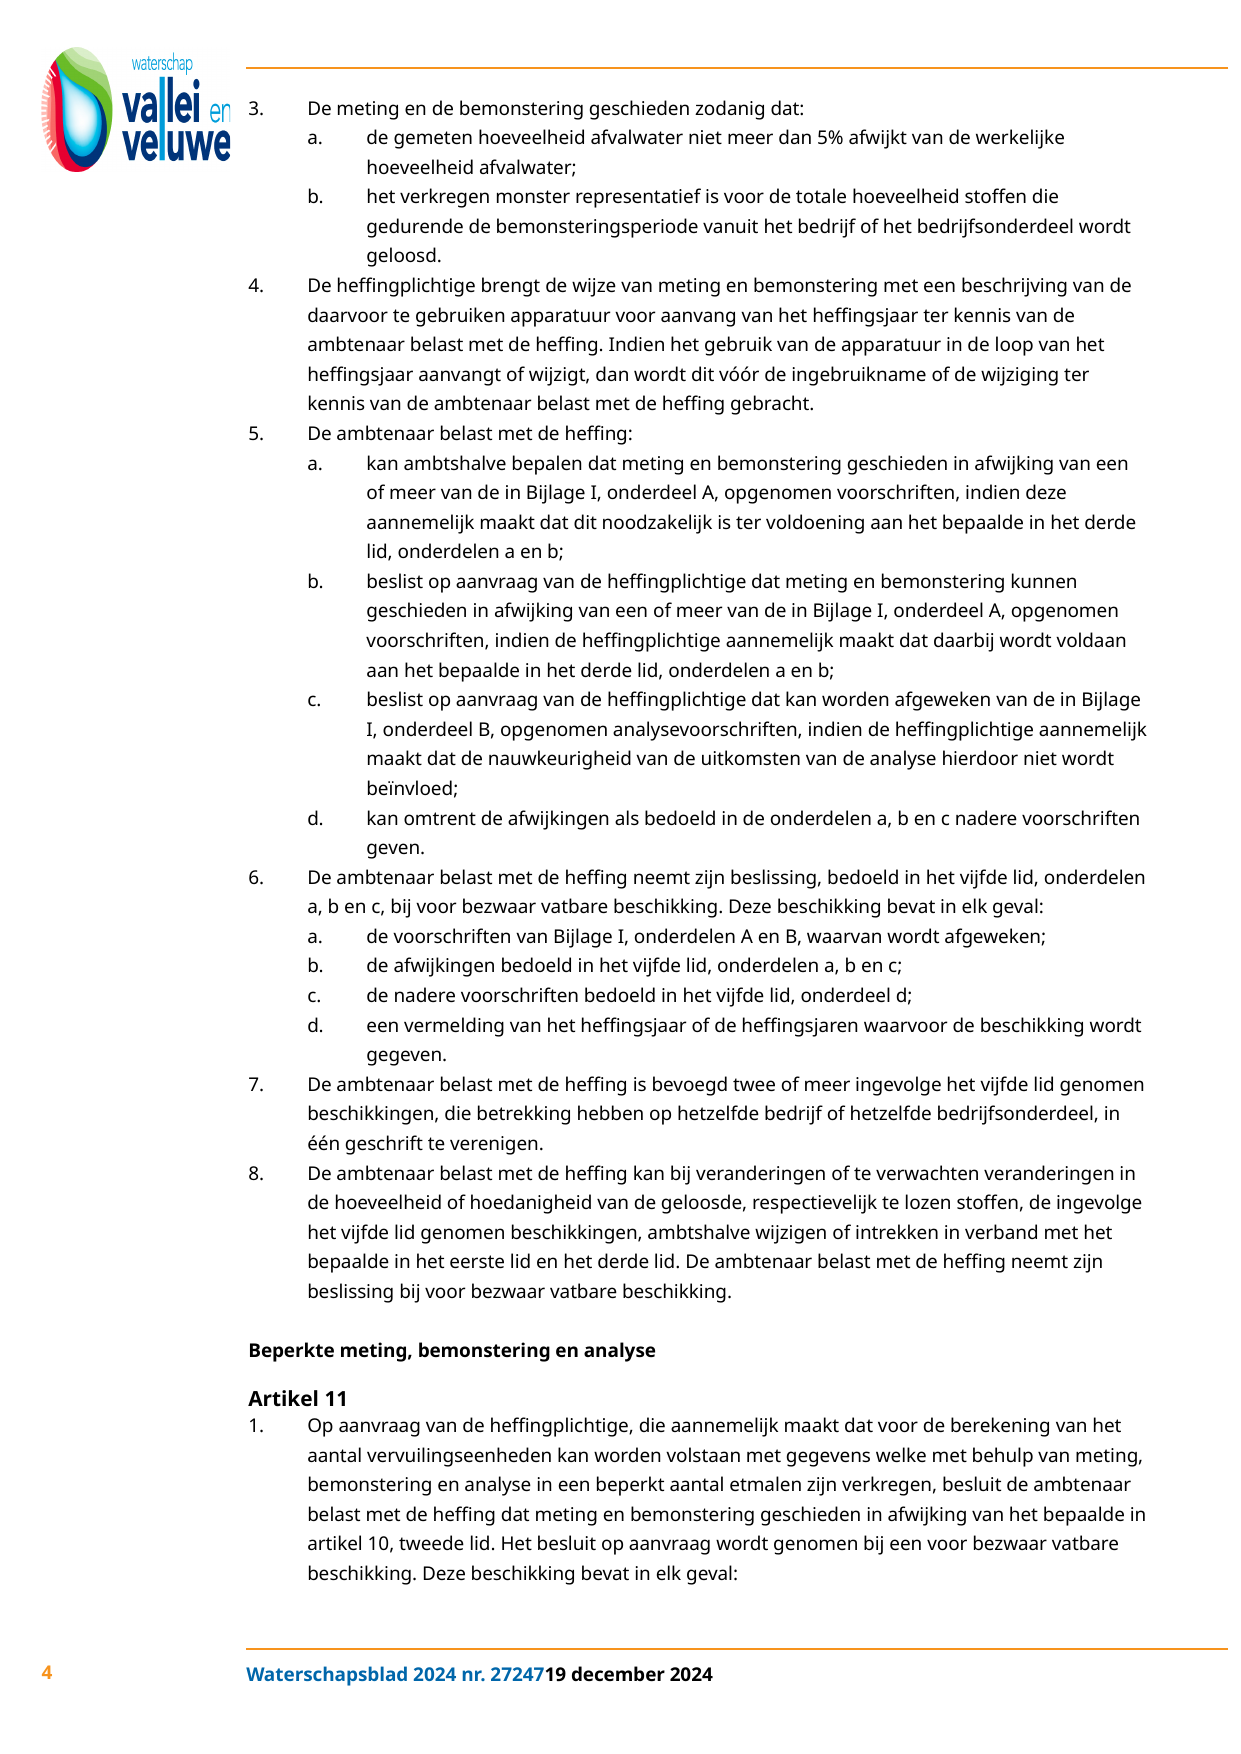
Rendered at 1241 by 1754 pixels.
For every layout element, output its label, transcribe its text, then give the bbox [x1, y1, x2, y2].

list De ambtenaar belast met de heffing is bevoegd twee of meer ingevolge het vijfde lid genomen beschikkingen, die betrekking hebben op hetzelfde bedrijf of hetzelfde bedrijfsonderdeel, in één geschrift te verenigen. [248, 1071, 1152, 1156]
list de afwijkingen bedoeld in het vijfde lid, onderdelen a, b en c; [307, 953, 1152, 978]
text Beperkte meting, bemonstering en analyse [248, 1337, 1152, 1363]
list beslist op aanvraag van de heffingplichtige dat meting en bemonstering kunnen geschieden in afwijking van een of meer van de in Bijlage I, onderdeel A, opgenomen voorschriften, indien de heffingplichtige aannemelijk maakt dat daarbij wordt voldaan aan het bepaalde in het derde lid, onderdelen a en b; [307, 568, 1152, 683]
list De ambtenaar belast met de heffing: [248, 420, 1152, 446]
list een vermelding van het heffingsjaar of de heffingsjaren waarvoor de beschikking wordt gegeven. [307, 1012, 1152, 1067]
list het verkregen monster representatief is voor de totale hoeveelheid stoffen die gedurende de bemonsteringsperiode vanuit het bedrijf of het bedrijfsonderdeel wordt geloosd. [307, 183, 1152, 268]
picture [41, 47, 231, 172]
list de voorschriften van Bijlage I, onderdelen A en B, waarvan wordt afgeweken; [307, 923, 1152, 949]
list De heffingplichtige brengt de wijze van meting en bemonstering met een beschrijving van de daarvoor te gebruiken apparatuur voor aanvang van het heffingsjaar ter kennis van de ambtenaar belast met de heffing. Indien het gebruik van de apparatuur in de loop van het heffingsjaar aanvangt of wijzigt, dan wordt dit vóór de ingebruikname of de wijziging ter kennis van de ambtenaar belast met de heffing gebracht. [248, 272, 1152, 416]
list De ambtenaar belast met de heffing kan bij veranderingen of te verwachten veranderingen in de hoeveelheid of hoedanigheid van de geloosde, respectievelijk te lozen stoffen, de ingevolge het vijfde lid genomen beschikkingen, ambtshalve wijzigen of intrekken in verband met het bepaalde in het eerste lid en het derde lid. De ambtenaar belast met de heffing neemt zijn beslissing bij voor bezwaar vatbare beschikking. [248, 1160, 1152, 1304]
text Artikel 11 [248, 1384, 1152, 1412]
list de gemeten hoeveelheid afvalwater niet meer dan 5% afwijkt van de werkelijke hoeveelheid afvalwater; [307, 124, 1152, 180]
list beslist op aanvraag van de heffingplichtige dat kan worden afgeweken van de in Bijlage I, onderdeel B, opgenomen analysevoorschriften, indien de heffingplichtige aannemelijk maakt dat de nauwkeurigheid van de uitkomsten van de analyse hierdoor niet wordt beïnvloed; [307, 686, 1152, 801]
list kan omtrent de afwijkingen als bedoeld in de onderdelen a, b en c nadere voorschriften geven. [307, 805, 1152, 860]
list Op aanvraag van de heffingplichtige, die aannemelijk maakt dat voor de berekening van het aantal vervuilingseenheden kan worden volstaan met gegevens welke met behulp van meting, bemonstering en analyse in een beperkt aantal etmalen zijn verkregen, besluit de ambtenaar belast met de heffing dat meting en bemonstering geschieden in afwijking van het bepaalde in artikel 10, tweede lid. Het besluit op aanvraag wordt genomen bij een voor bezwaar vatbare beschikking. Deze beschikking bevat in elk geval: [248, 1412, 1152, 1586]
list kan ambtshalve bepalen dat meting en bemonstering geschieden in afwijking van een of meer van de in Bijlage I, onderdeel A, opgenomen voorschriften, indien deze aannemelijk maakt dat dit noodzakelijk is ter voldoening aan het bepaalde in het derde lid, onderdelen a en b; [307, 450, 1152, 564]
list De ambtenaar belast met de heffing neemt zijn beslissing, bedoeld in het vijfde lid, onderdelen a, b en c, bij voor bezwaar vatbare beschikking. Deze beschikking bevat in elk geval: [248, 864, 1152, 919]
list de nadere voorschriften bedoeld in het vijfde lid, onderdeel d; [307, 982, 1152, 1008]
list De meting en de bemonstering geschieden zodanig dat: [248, 95, 1152, 121]
